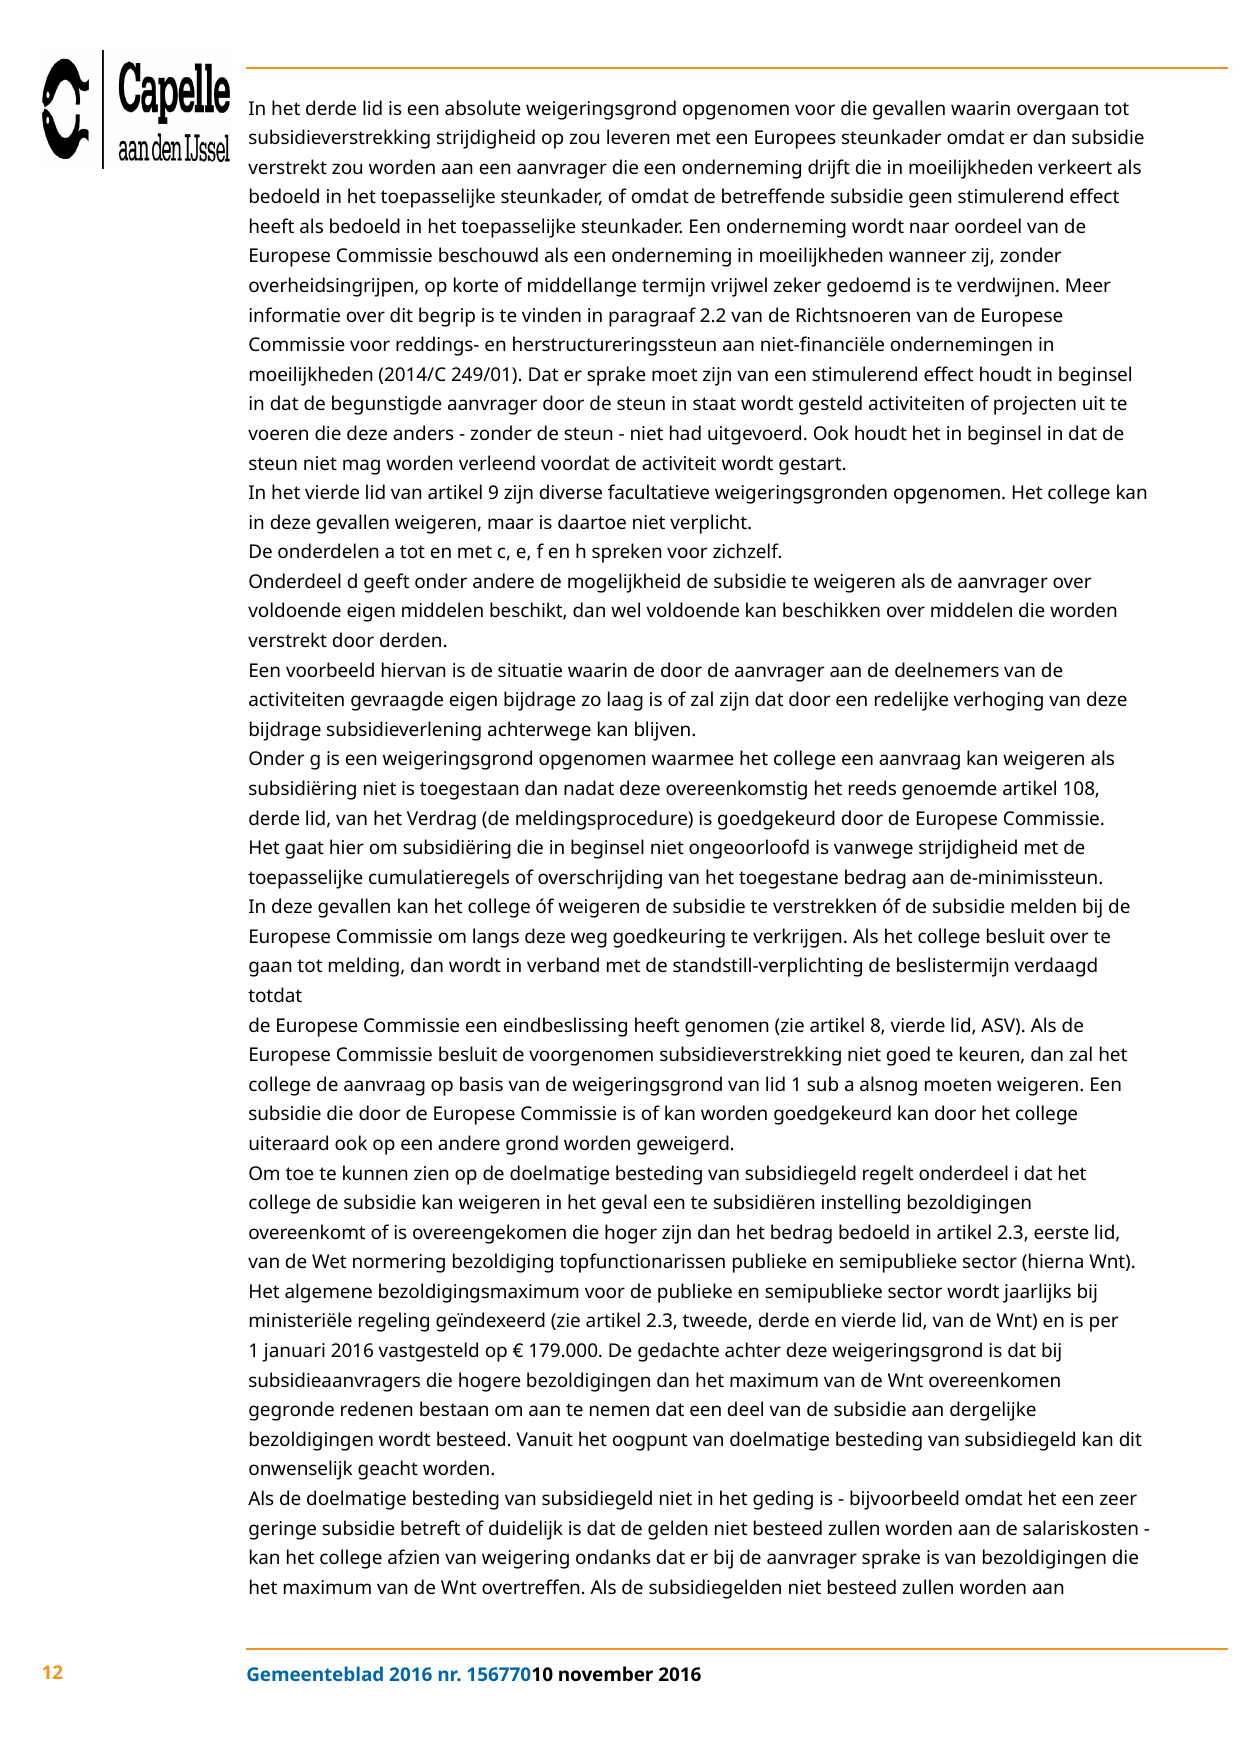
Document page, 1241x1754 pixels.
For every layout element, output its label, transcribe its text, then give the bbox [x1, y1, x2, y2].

text gaan tot melding, dan wordt in verband met de standstill-verplichting de beslistermijn verdaagd totdat [248, 953, 1152, 1008]
text voeren die deze anders - zonder de steun - niet had uitgevoerd. Ook houdt het in beginsel in dat de [248, 420, 1152, 446]
text van de Wet normering bezoldiging topfunctionarissen publieke en semipublieke sector (hierna Wnt). [248, 1248, 1152, 1274]
text in deze gevallen weigeren, maar is daartoe niet verplicht. [248, 509, 1152, 535]
text overeenkomt of is overeengekomen die hoger zijn dan het bedrag bedoeld in artikel 2.3, eerste lid, [248, 1219, 1152, 1245]
text subsidieaanvragers die hogere bezoldigingen dan het maximum van de Wnt overeenkomen [248, 1367, 1152, 1393]
text Europese Commissie besluit de voorgenomen subsidieverstrekking niet goed te keuren, dan zal het [248, 1041, 1152, 1067]
text toepasselijke cumulatieregels of overschrijding van het toegestane bedrag aan de-minimissteun. [248, 864, 1152, 890]
text 1 januari 2016 vastgesteld op € 179.000. De gedachte achter deze weigeringsgrond is dat bij [248, 1337, 1152, 1363]
text In het derde lid is een absolute weigeringsgrond opgenomen voor die gevallen waarin overgaan tot [248, 95, 1152, 121]
text het maximum van de Wnt overtreffen. Als de subsidiegelden niet besteed zullen worden aan [248, 1574, 1152, 1600]
text bedoeld in het toepasselijke steunkader, of omdat de betreffende subsidie geen stimulerend effect [248, 183, 1152, 209]
text Onder g is een weigeringsgrond opgenomen waarmee het college een aanvraag kan weigeren als [248, 746, 1152, 771]
text subsidie die door de Europese Commissie is of kan worden goedgekeurd kan door het college [248, 1101, 1152, 1126]
text gegronde redenen bestaan om aan te nemen dat een deel van de subsidie aan dergelijke [248, 1396, 1152, 1422]
text subsidieverstrekking strijdigheid op zou leveren met een Europees steunkader omdat er dan subsidie [248, 124, 1152, 150]
text Het algemene bezoldigingsmaximum voor de publieke en semipublieke sector wordt jaarlijks bij [248, 1278, 1152, 1304]
text informatie over dit begrip is te vinden in paragraaf 2.2 van de Richtsnoeren van de Europese [248, 302, 1152, 328]
text In het vierde lid van artikel 9 zijn diverse facultatieve weigeringsgronden opgenomen. Het college kan [248, 479, 1152, 505]
text steun niet mag worden verleend voordat de activiteit wordt gestart. [248, 450, 1152, 476]
text Om toe te kunnen zien op de doelmatige besteding van subsidiegeld regelt onderdeel i dat het [248, 1160, 1152, 1186]
text moeilijkheden (2014/C 249/01). Dat er sprake moet zijn van een stimulerend effect houdt in beginsel [248, 361, 1152, 387]
text verstrekt door derden. [248, 627, 1152, 653]
text onwenselijk geacht worden. [248, 1456, 1152, 1481]
text kan het college afzien van weigering ondanks dat er bij de aanvrager sprake is van bezoldigingen die [248, 1544, 1152, 1570]
text overheidsingrijpen, op korte of middellange termijn vrijwel zeker gedoemd is te verdwijnen. Meer [248, 272, 1152, 298]
text uiteraard ook op een andere grond worden geweigerd. [248, 1130, 1152, 1156]
text bezoldigingen wordt besteed. Vanuit het oogpunt van doelmatige besteding van subsidiegeld kan dit [248, 1426, 1152, 1452]
text heeft als bedoeld in het toepasselijke steunkader. Een onderneming wordt naar oordeel van de [248, 213, 1152, 239]
text bijdrage subsidieverlening achterwege kan blijven. [248, 716, 1152, 742]
text Als de doelmatige besteding van subsidiegeld niet in het geding is - bijvoorbeeld omdat het een zeer [248, 1485, 1152, 1511]
text subsidiëring niet is toegestaan dan nadat deze overeenkomstig het reeds genoemde artikel 108, [248, 775, 1152, 801]
text Europese Commissie om langs deze weg goedkeuring te verkrijgen. Als het college besluit over te [248, 923, 1152, 949]
text in dat de begunstigde aanvrager door de steun in staat wordt gesteld activiteiten of projecten uit te [248, 391, 1152, 416]
text college de aanvraag op basis van de weigeringsgrond van lid 1 sub a alsnog moeten weigeren. Een [248, 1071, 1152, 1097]
text de Europese Commissie een eindbeslissing heeft genomen (zie artikel 8, vierde lid, ASV). Als de [248, 1012, 1152, 1038]
text college de subsidie kan weigeren in het geval een te subsidiëren instelling bezoldigingen [248, 1189, 1152, 1215]
text De onderdelen a tot en met c, e, f en h spreken voor zichzelf. [248, 538, 1152, 564]
text In deze gevallen kan het college óf weigeren de subsidie te verstrekken óf de subsidie melden bij de [248, 893, 1152, 919]
text activiteiten gevraagde eigen bijdrage zo laag is of zal zijn dat door een redelijke verhoging van deze [248, 686, 1152, 712]
text verstrekt zou worden aan een aanvrager die een onderneming drijft die in moeilijkheden verkeert als [248, 154, 1152, 180]
text voldoende eigen middelen beschikt, dan wel voldoende kan beschikken over middelen die worden [248, 598, 1152, 623]
text derde lid, van het Verdrag (de meldingsprocedure) is goedgekeurd door de Europese Commissie. [248, 805, 1152, 831]
text Een voorbeeld hiervan is de situatie waarin de door de aanvrager aan de deelnemers van de [248, 657, 1152, 683]
text Commissie voor reddings- en herstructureringssteun aan niet-financiële ondernemingen in [248, 331, 1152, 357]
text Europese Commissie beschouwd als een onderneming in moeilijkheden wanneer zij, zonder [248, 243, 1152, 268]
text Onderdeel d geeft onder andere de mogelijkheid de subsidie te weigeren als de aanvrager over [248, 568, 1152, 594]
text ministeriële regeling geïndexeerd (zie artikel 2.3, tweede, derde en vierde lid, van de Wnt) en is per [248, 1308, 1152, 1333]
picture [41, 47, 231, 172]
text Het gaat hier om subsidiëring die in beginsel niet ongeoorloofd is vanwege strijdigheid met de [248, 834, 1152, 860]
text geringe subsidie betreft of duidelijk is dat de gelden niet besteed zullen worden aan de salariskosten - [248, 1515, 1152, 1541]
